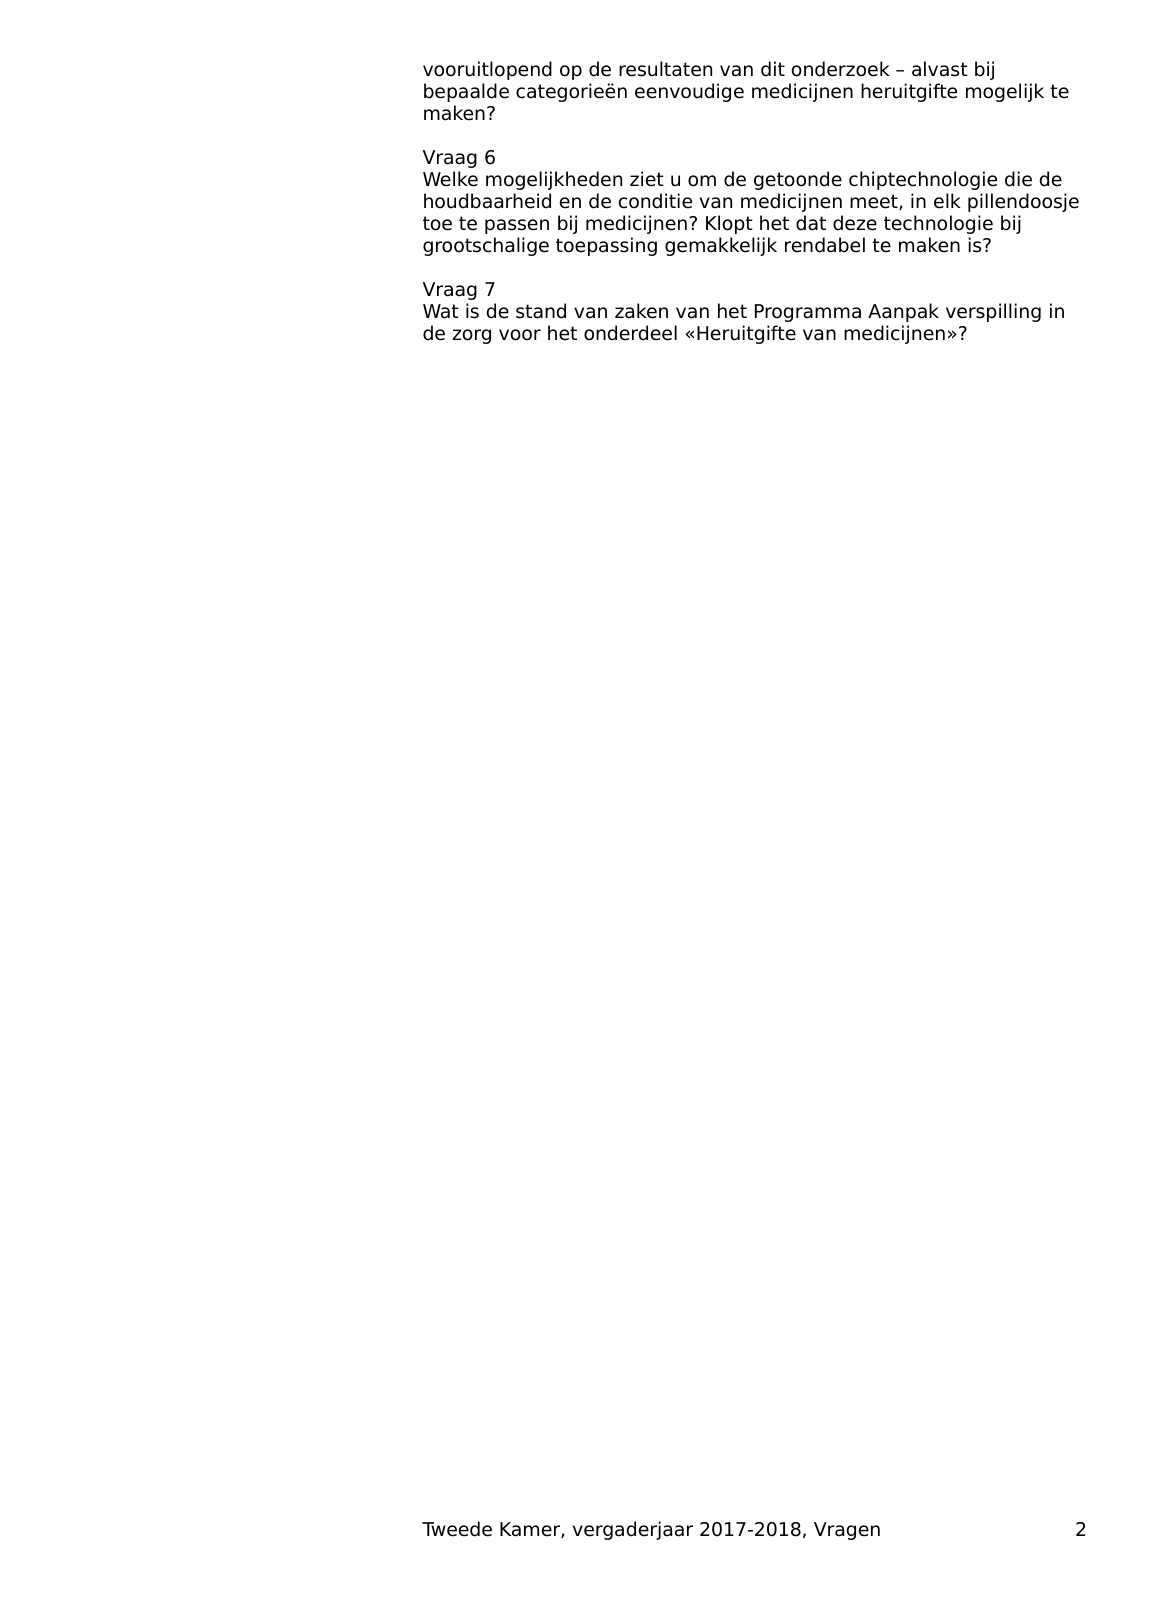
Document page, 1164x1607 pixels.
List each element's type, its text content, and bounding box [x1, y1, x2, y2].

text Vraag 7 [422, 279, 1087, 301]
text Vraag 6 [422, 147, 1087, 169]
text Wat is de stand van zaken van het Programma Aanpak verspilling in de zorg voor het onderdeel «Heruitgifte van medicijnen»? [422, 301, 1087, 345]
text vooruitlopend op de resultaten van dit onderzoek – alvast bij bepaalde categorieën eenvoudige medicijnen heruitgifte mogelijk te maken? [422, 59, 1087, 125]
text Welke mogelijkheden ziet u om de getoonde chiptechnologie die de houdbaarheid en de conditie van medicijnen meet, in elk pillendoosje toe te passen bij medicijnen? Klopt het dat deze technologie bij grootschalige toepassing gemakkelijk rendabel te maken is? [422, 169, 1087, 257]
